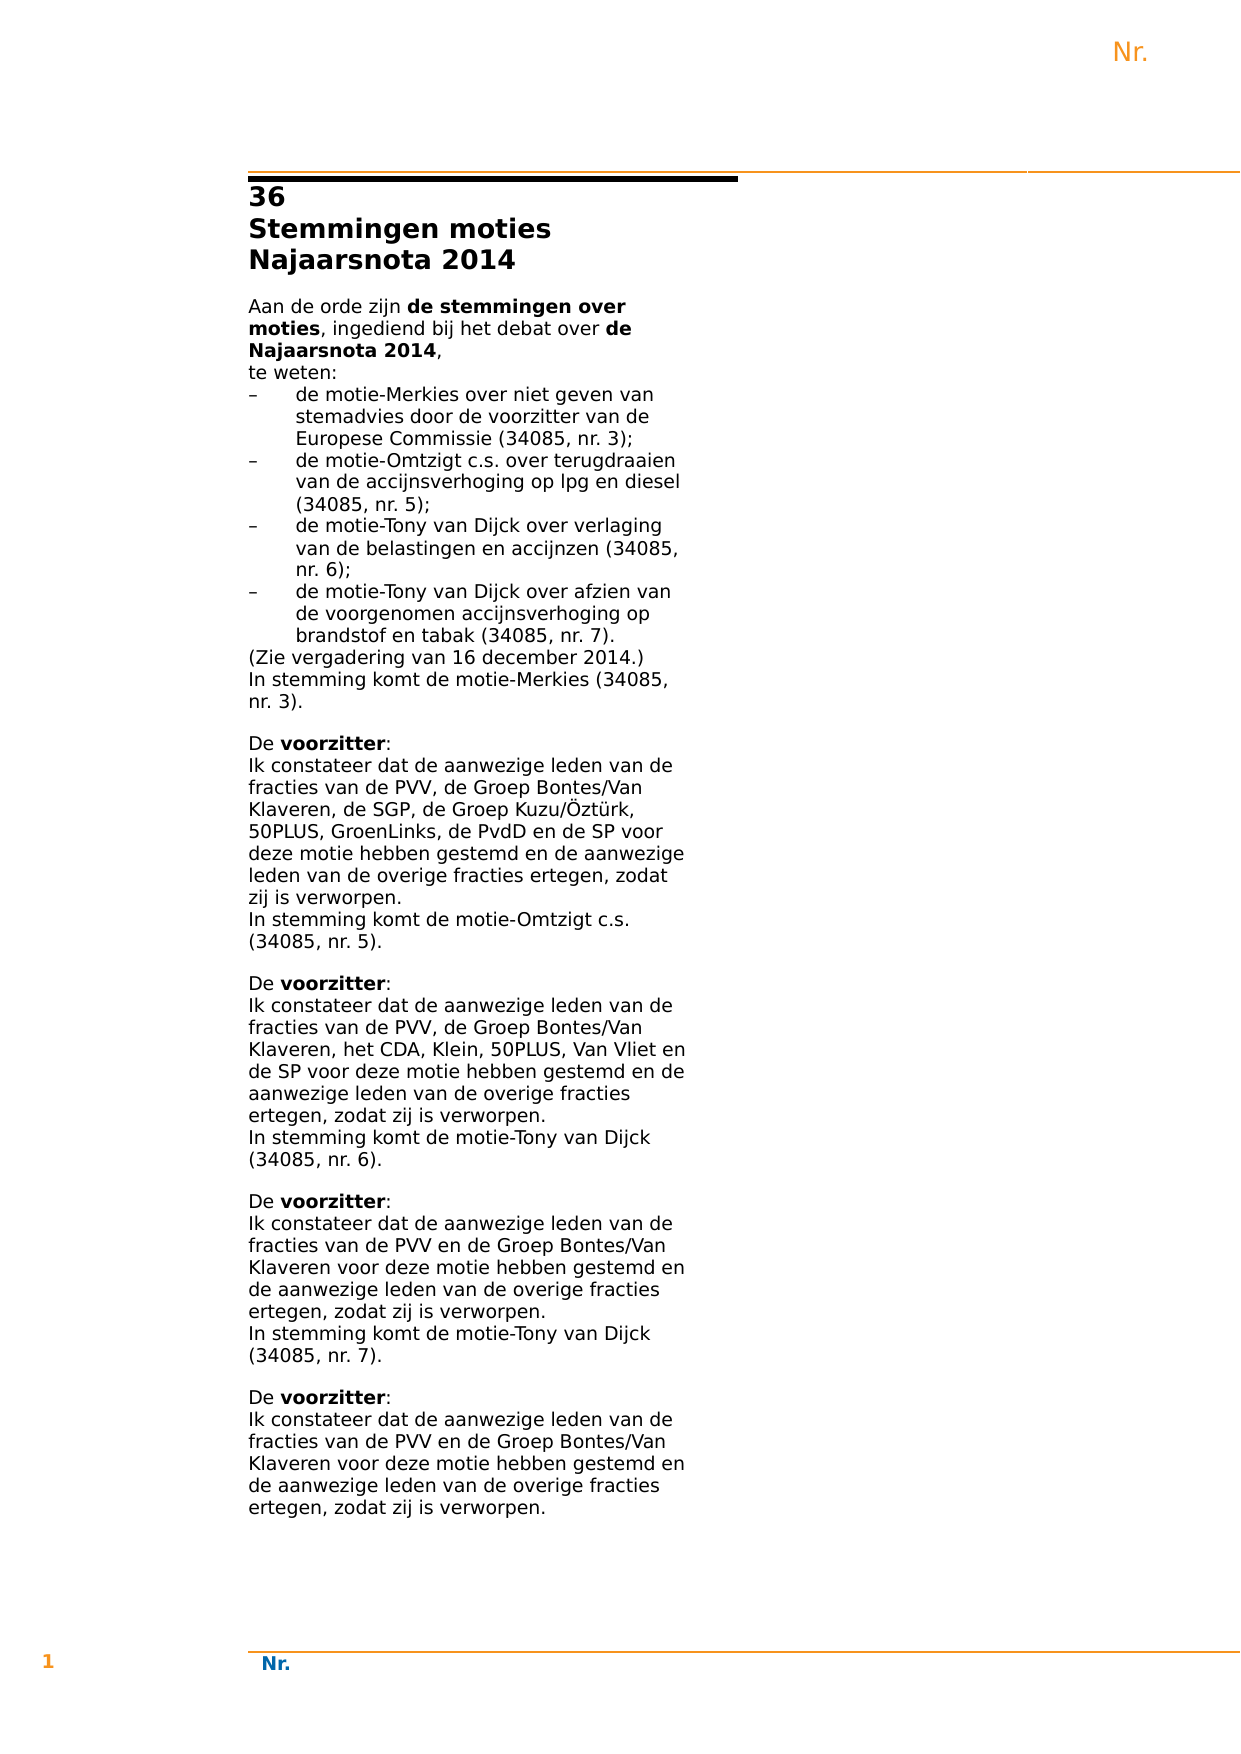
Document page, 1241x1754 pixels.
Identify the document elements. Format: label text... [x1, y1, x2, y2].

text Ik constateer dat de aanwezige leden van de fracties van de PVV, de Groep Bontes/Van Klaveren, de SGP, de Groep Kuzu/Öztürk, 50PLUS, GroenLinks, de PvdD en de SP voor deze motie hebben gestemd en de aanwezige leden van de overige fracties ertegen, zodat zij is verworpen. [248, 755, 691, 909]
list de motie-Merkies over niet geven van stemadvies door de voorzitter van de Europese Commissie (34085, nr. 3); [248, 383, 691, 449]
text Ik constateer dat de aanwezige leden van de fracties van de PVV en de Groep Bontes/Van Klaveren voor deze motie hebben gestemd en de aanwezige leden van de overige fracties ertegen, zodat zij is verworpen. [248, 1213, 691, 1323]
text In stemming komt de motie-Omtzigt c.s. (34085, nr. 5). [248, 909, 691, 953]
text (Zie vergadering van 16 december 2014.) [248, 647, 691, 669]
text De voorzitter: [248, 1387, 691, 1409]
text Aan de orde zijn de stemmingen over moties, ingediend bij het debat over de Najaarsnota 2014, [248, 296, 691, 362]
text In stemming komt de motie-Merkies (34085, nr. 3). [248, 669, 691, 713]
text te weten: [248, 362, 691, 383]
title 36 Stemmingen moties Najaarsnota 2014 [248, 182, 691, 276]
text Ik constateer dat de aanwezige leden van de fracties van de PVV en de Groep Bontes/Van Klaveren voor deze motie hebben gestemd en de aanwezige leden van de overige fracties ertegen, zodat zij is verworpen. [248, 1409, 691, 1518]
text De voorzitter: [248, 973, 691, 995]
text De voorzitter: [248, 733, 691, 755]
list de motie-Omtzigt c.s. over terugdraaien van de accijnsverhoging op lpg en diesel (34085, nr. 5); [248, 449, 691, 515]
text In stemming komt de motie-Tony van Dijck (34085, nr. 7). [248, 1323, 691, 1367]
list de motie-Tony van Dijck over afzien van de voorgenomen accijnsverhoging op brandstof en tabak (34085, nr. 7). [248, 581, 691, 647]
list de motie-Tony van Dijck over verlaging van de belastingen en accijnzen (34085, nr. 6); [248, 515, 691, 581]
text Ik constateer dat de aanwezige leden van de fracties van de PVV, de Groep Bontes/Van Klaveren, het CDA, Klein, 50PLUS, Van Vliet en de SP voor deze motie hebben gestemd en de aanwezige leden van de overige fracties ertegen, zodat zij is verworpen. [248, 995, 691, 1127]
text In stemming komt de motie-Tony van Dijck (34085, nr. 6). [248, 1127, 691, 1171]
text De voorzitter: [248, 1191, 691, 1213]
